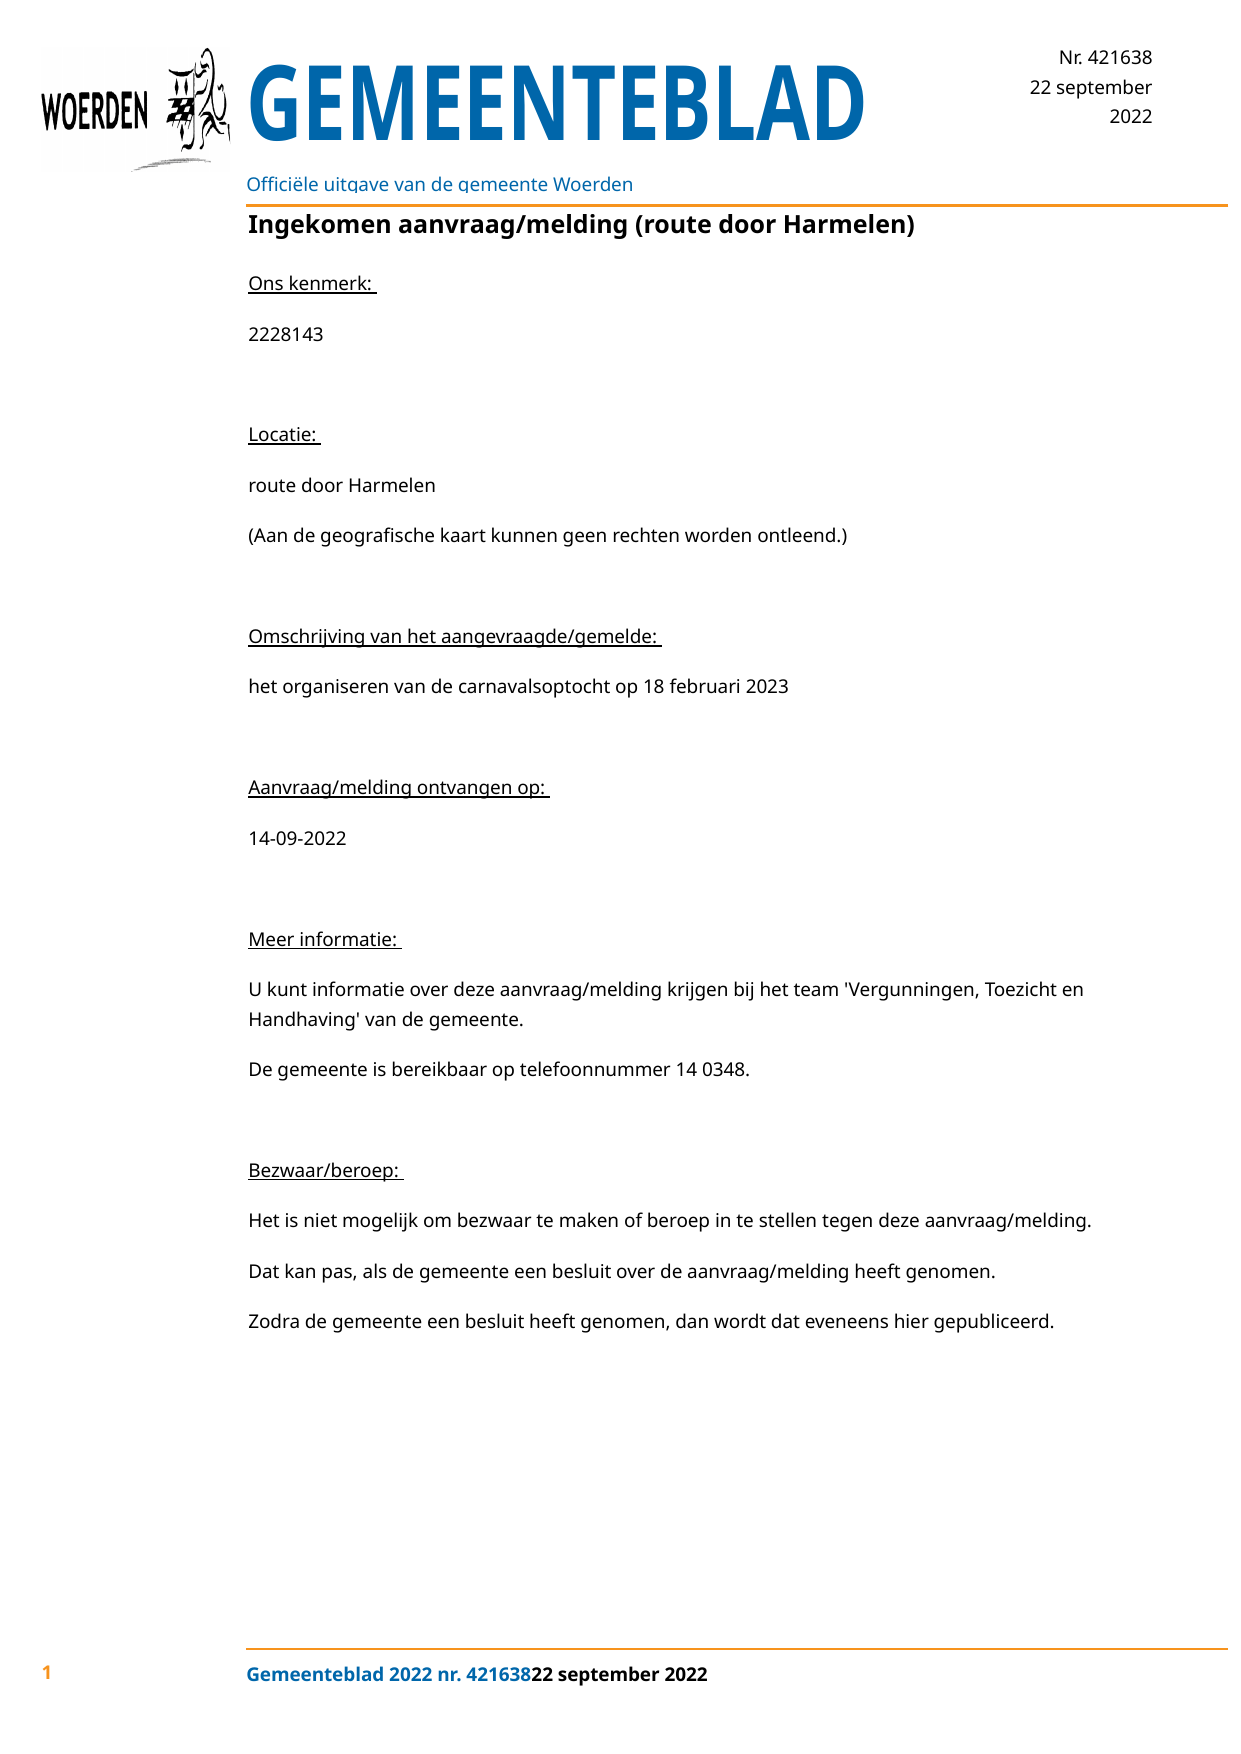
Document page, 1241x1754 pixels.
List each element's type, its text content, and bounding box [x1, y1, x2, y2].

text Ingekomen aanvraag/melding (route door Harmelen) [248, 207, 1152, 241]
text Bezwaar/beroep: [248, 1157, 1152, 1183]
text 14-09-2022 [248, 825, 1152, 851]
text De gemeente is bereikbaar op telefoonnummer 14 0348. [248, 1056, 1152, 1082]
text Omschrijving van het aangevraagde/gemelde: [248, 623, 1152, 649]
text Zodra de gemeente een besluit heeft genomen, dan wordt dat eveneens hier gepubliceerd. [248, 1308, 1152, 1334]
text route door Harmelen [248, 472, 1152, 498]
text (Aan de geografische kaart kunnen geen rechten worden ontleend.) [248, 522, 1152, 548]
picture [41, 47, 231, 172]
text Meer informatie: [248, 926, 1152, 951]
text het organiseren van de carnavalsoptocht op 18 februari 2023 [248, 674, 1152, 699]
text Dat kan pas, als de gemeente een besluit over de aanvraag/melding heeft genomen. [248, 1258, 1152, 1283]
text U kunt informatie over deze aanvraag/melding krijgen bij het team 'Vergunningen, Toezicht en Handhaving' van de gemeente. [248, 976, 1152, 1031]
text Het is niet mogelijk om bezwaar te maken of beroep in te stellen tegen deze aanvraag/melding. [248, 1207, 1152, 1233]
text Aanvraag/melding ontvangen op: [248, 774, 1152, 800]
text Ons kenmerk: [248, 270, 1152, 296]
text Locatie: [248, 422, 1152, 447]
text 2228143 [248, 321, 1152, 346]
